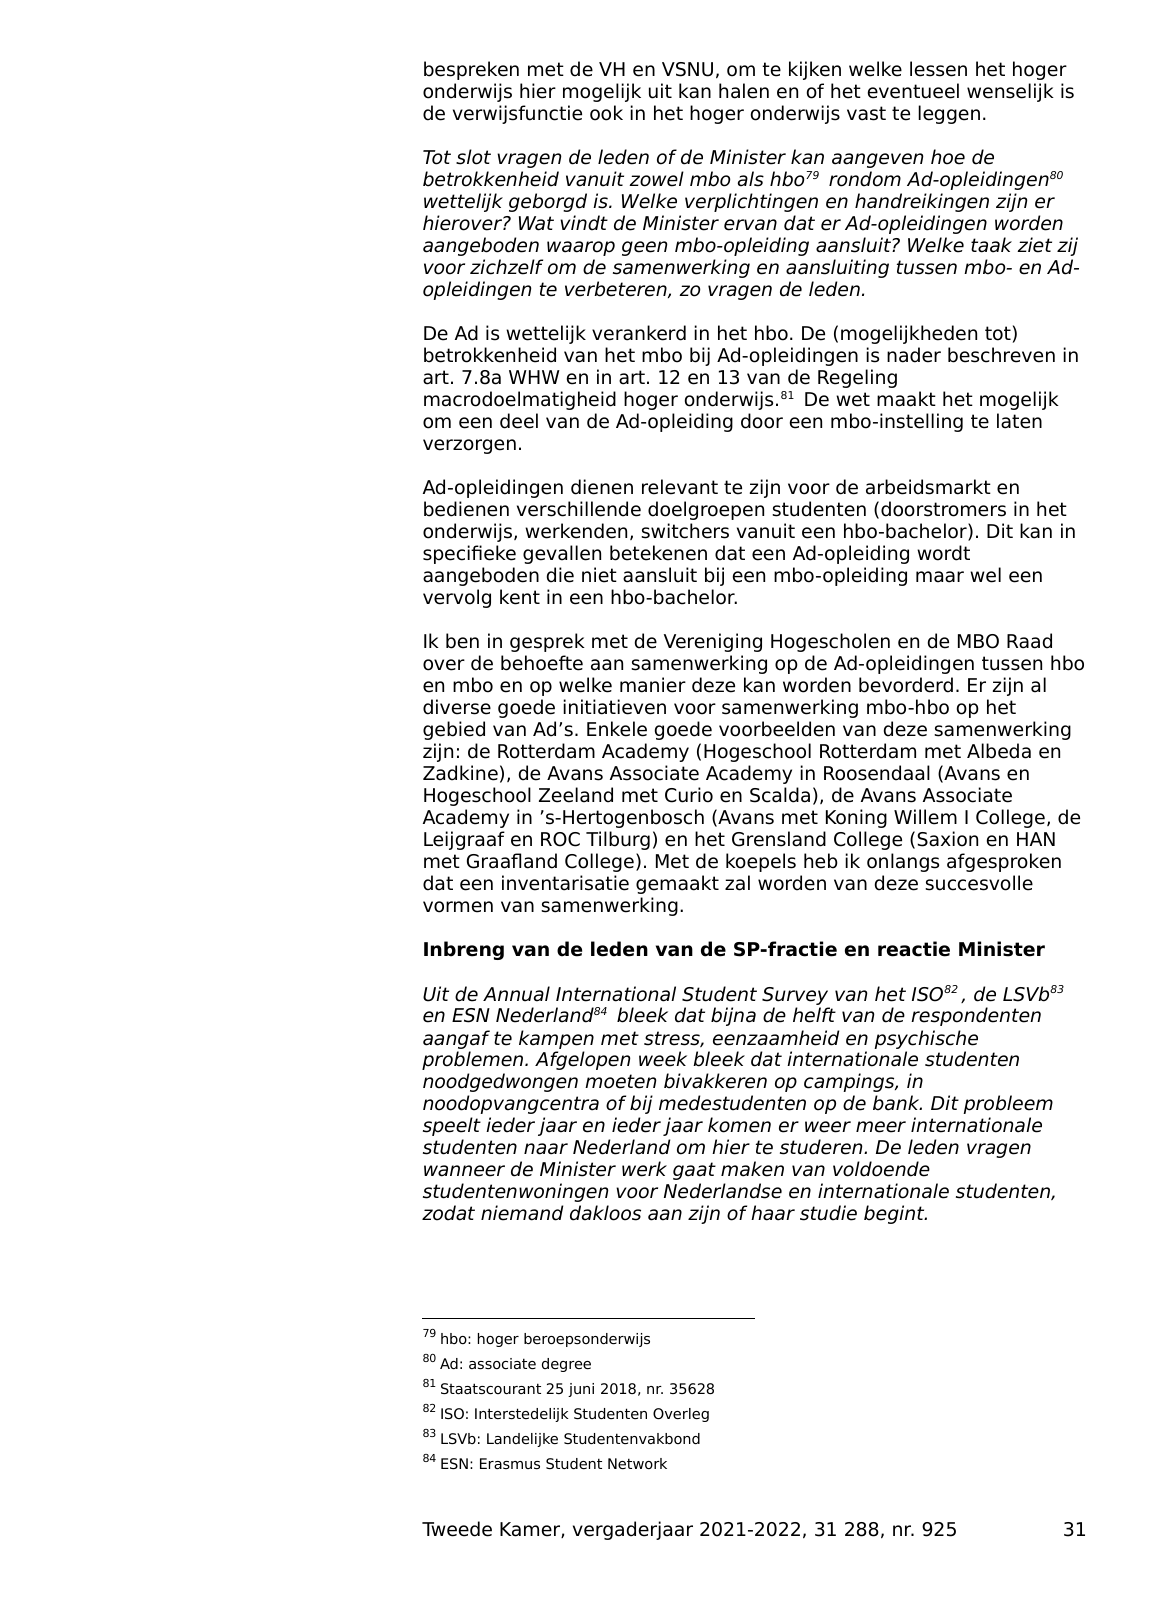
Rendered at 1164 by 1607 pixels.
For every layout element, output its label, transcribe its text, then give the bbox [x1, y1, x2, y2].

text De Ad is wettelijk verankerd in het hbo. De (mogelijkheden tot) betrokkenheid van het mbo bij Ad-opleidingen is nader beschreven in art. 7.8a WHW en in art. 12 en 13 van de Regeling macrodoelmatigheid hoger onderwijs. De wet maakt het mogelijk om een deel van de Ad-opleiding door een mbo-instelling te laten verzorgen. [422, 323, 1087, 455]
text Ik ben in gesprek met de Vereniging Hogescholen en de MBO Raad over de behoefte aan samenwerking op de Ad-opleidingen tussen hbo en mbo en op welke manier deze kan worden bevorderd. Er zijn al diverse goede initiatieven voor samenwerking mbo-hbo op het gebied van Ad’s. Enkele goede voorbeelden van deze samenwerking zijn: de Rotterdam Academy (Hogeschool Rotterdam met Albeda en Zadkine), de Avans Associate Academy in Roosendaal (Avans en Hogeschool Zeeland met Curio en Scalda), de Avans Associate Academy in ’s-Hertogenbosch (Avans met Koning Willem I College, de Leijgraaf en ROC Tilburg) en het Grensland College (Saxion en HAN met Graafland College). Met de koepels heb ik onlangs afgesproken dat een inventarisatie gemaakt zal worden van deze succesvolle vormen van samenwerking. [422, 631, 1087, 917]
text Staatscourant 25 juni 2018, nr. 35628 [422, 1377, 1087, 1399]
text ISO: Interstedelijk Studenten Overleg [422, 1402, 1087, 1424]
subtitle Inbreng van de leden van de SP-fractie en reactie Minister [422, 939, 1087, 961]
text hbo: hoger beroepsonderwijs [422, 1327, 1087, 1349]
text Tot slot vragen de leden of de Minister kan aangeven hoe de betrokkenheid vanuit zowel mbo als hbo rondom Ad-opleidingen wettelijk geborgd is. Welke verplichtingen en handreikingen zijn er hierover? Wat vindt de Minister ervan dat er Ad-opleidingen worden aangeboden waarop geen mbo-opleiding aansluit? Welke taak ziet zij voor zichzelf om de samenwerking en aansluiting tussen mbo- en Ad-opleidingen te verbeteren, zo vragen de leden. [422, 147, 1087, 301]
text Uit de Annual International Student Survey van het ISO, de LSVb en ESN Nederland bleek dat bijna de helft van de respondenten aangaf te kampen met stress, eenzaamheid en psychische problemen. Afgelopen week bleek dat internationale studenten noodgedwongen moeten bivakkeren op campings, in noodopvangcentra of bij medestudenten op de bank. Dit probleem speelt ieder jaar en ieder jaar komen er weer meer internationale studenten naar Nederland om hier te studeren. De leden vragen wanneer de Minister werk gaat maken van voldoende studentenwoningen voor Nederlandse en internationale studenten, zodat niemand dakloos aan zijn of haar studie begint. [422, 983, 1087, 1225]
text LSVb: Landelijke Studentenvakbond [422, 1427, 1087, 1449]
text Ad-opleidingen dienen relevant te zijn voor de arbeidsmarkt en bedienen verschillende doelgroepen studenten (doorstromers in het onderwijs, werkenden, switchers vanuit een hbo-bachelor). Dit kan in specifieke gevallen betekenen dat een Ad-opleiding wordt aangeboden die niet aansluit bij een mbo-opleiding maar wel een vervolg kent in een hbo-bachelor. [422, 477, 1087, 609]
text bespreken met de VH en VSNU, om te kijken welke lessen het hoger onderwijs hier mogelijk uit kan halen en of het eventueel wenselijk is de verwijsfunctie ook in het hoger onderwijs vast te leggen. [422, 59, 1087, 125]
text ESN: Erasmus Student Network [422, 1452, 1087, 1474]
text Ad: associate degree [422, 1352, 1087, 1374]
